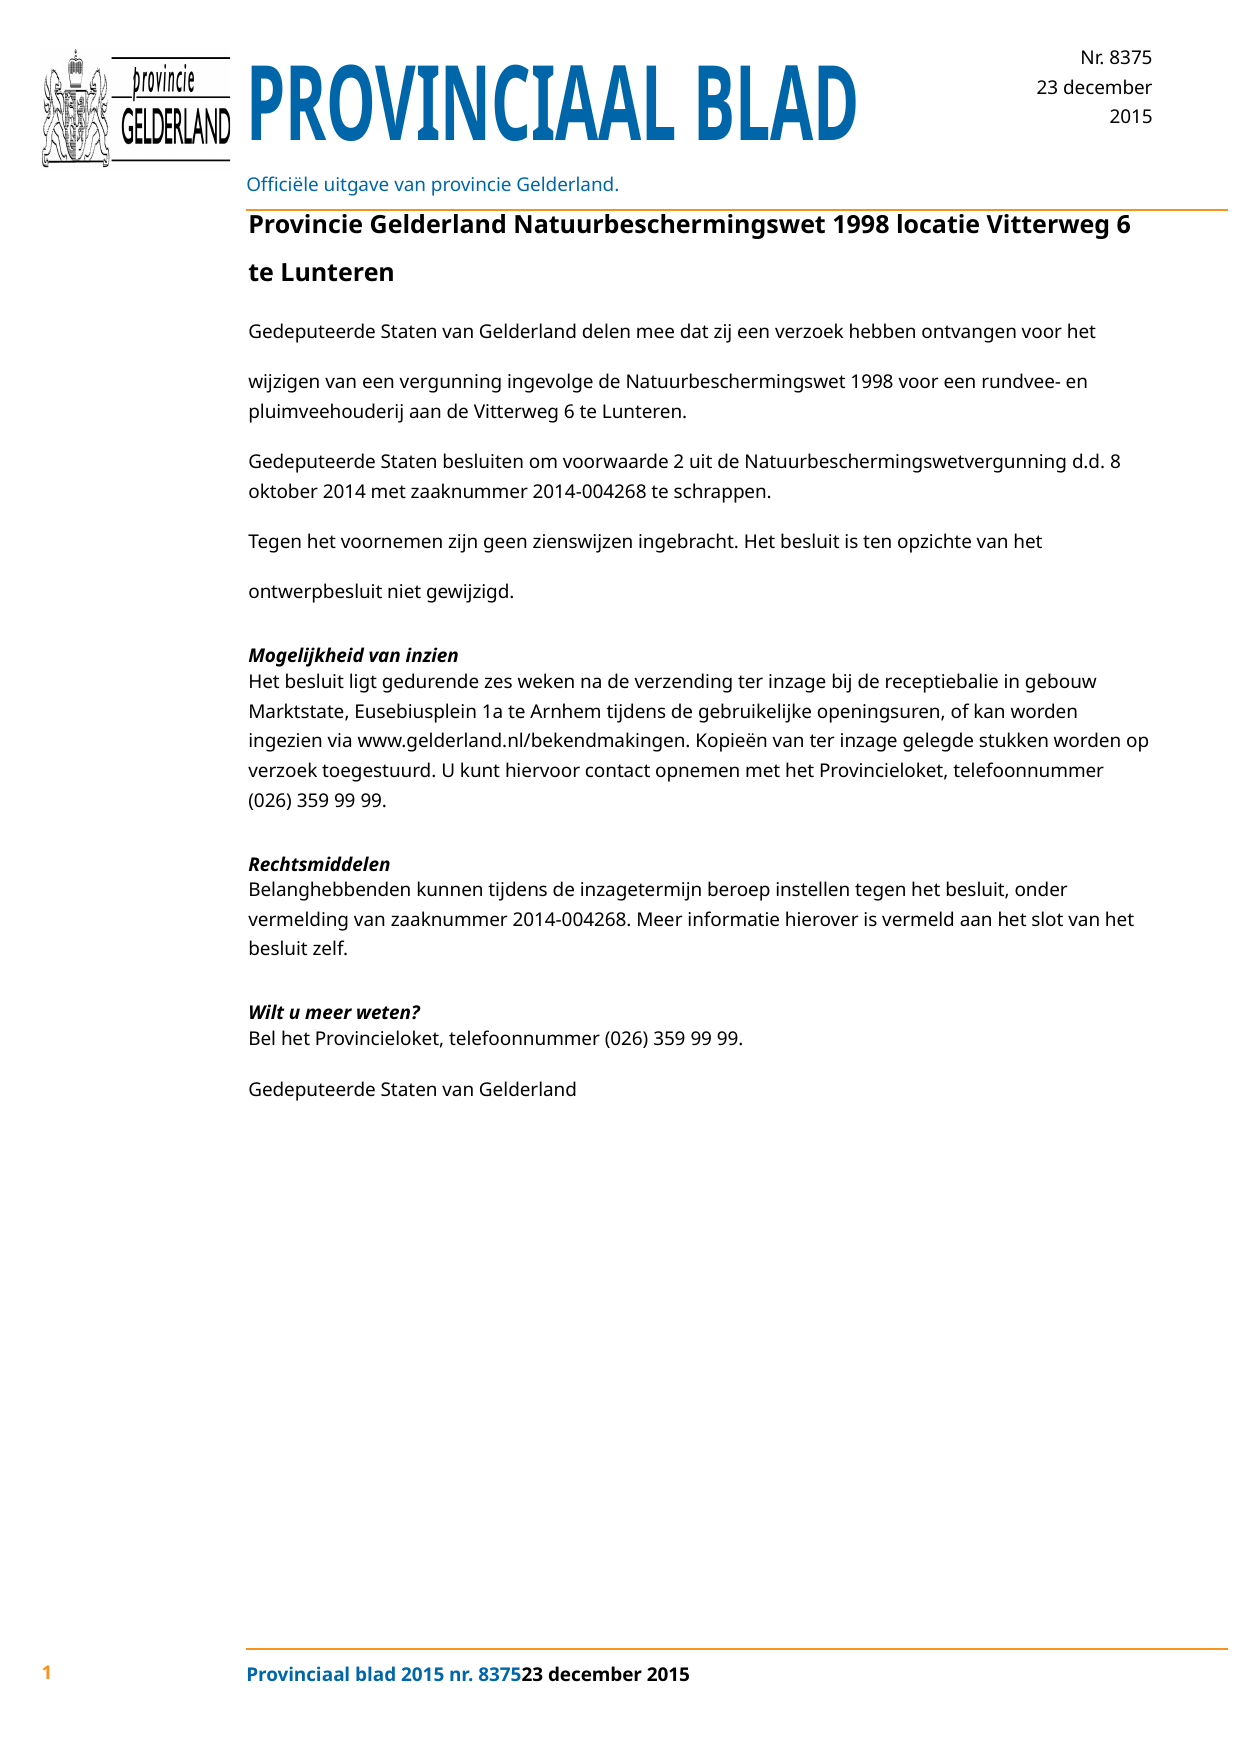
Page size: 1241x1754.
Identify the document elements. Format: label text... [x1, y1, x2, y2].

text Tegen het voornemen zijn geen zienswijzen ingebracht. Het besluit is ten opzichte van het [248, 528, 1152, 554]
text Belanghebbenden kunnen tijdens de inzagetermijn beroep instellen tegen het besluit, onder vermelding van zaaknummer 2014-004268. Meer informatie hierover is vermeld aan het slot van het besluit zelf. [248, 876, 1152, 961]
text Gedeputeerde Staten van Gelderland [248, 1076, 1152, 1101]
text Gedeputeerde Staten van Gelderland delen mee dat zij een verzoek hebben ontvangen voor het [248, 318, 1152, 344]
text Het besluit ligt gedurende zes weken na de verzending ter inzage bij de receptiebalie in gebouw Marktstate, Eusebiusplein 1a te Arnhem tijdens de gebruikelijke openingsuren, of kan worden ingezien via www.gelderland.nl/bekendmakingen. Kopieën van ter inzage gelegde stukken worden op verzoek toegestuurd. U kunt hiervoor contact opnemen met het Provincieloket, telefoonnummer (026) 359 99 99. [248, 668, 1152, 812]
picture [41, 47, 231, 172]
text Mogelijkheid van inzien [248, 643, 1152, 668]
text ontwerpbesluit niet gewijzigd. [248, 579, 1152, 604]
text Bel het Provincieloket, telefoonnummer (026) 359 99 99. [248, 1025, 1152, 1051]
text Rechtsmiddelen [248, 851, 1152, 876]
text Wilt u meer weten? [248, 999, 1152, 1025]
text Gedeputeerde Staten besluiten om voorwaarde 2 uit de Natuurbeschermingswetvergunning d.d. 8 oktober 2014 met zaaknummer 2014-004268 te schrappen. [248, 448, 1152, 504]
text wijzigen van een vergunning ingevolge de Natuurbeschermingswet 1998 voor een rundvee- en pluimveehouderij aan de Vitterweg 6 te Lunteren. [248, 368, 1152, 424]
text Provincie Gelderland Natuurbeschermingswet 1998 locatie Vitterweg 6 te Lunteren [248, 211, 1152, 288]
